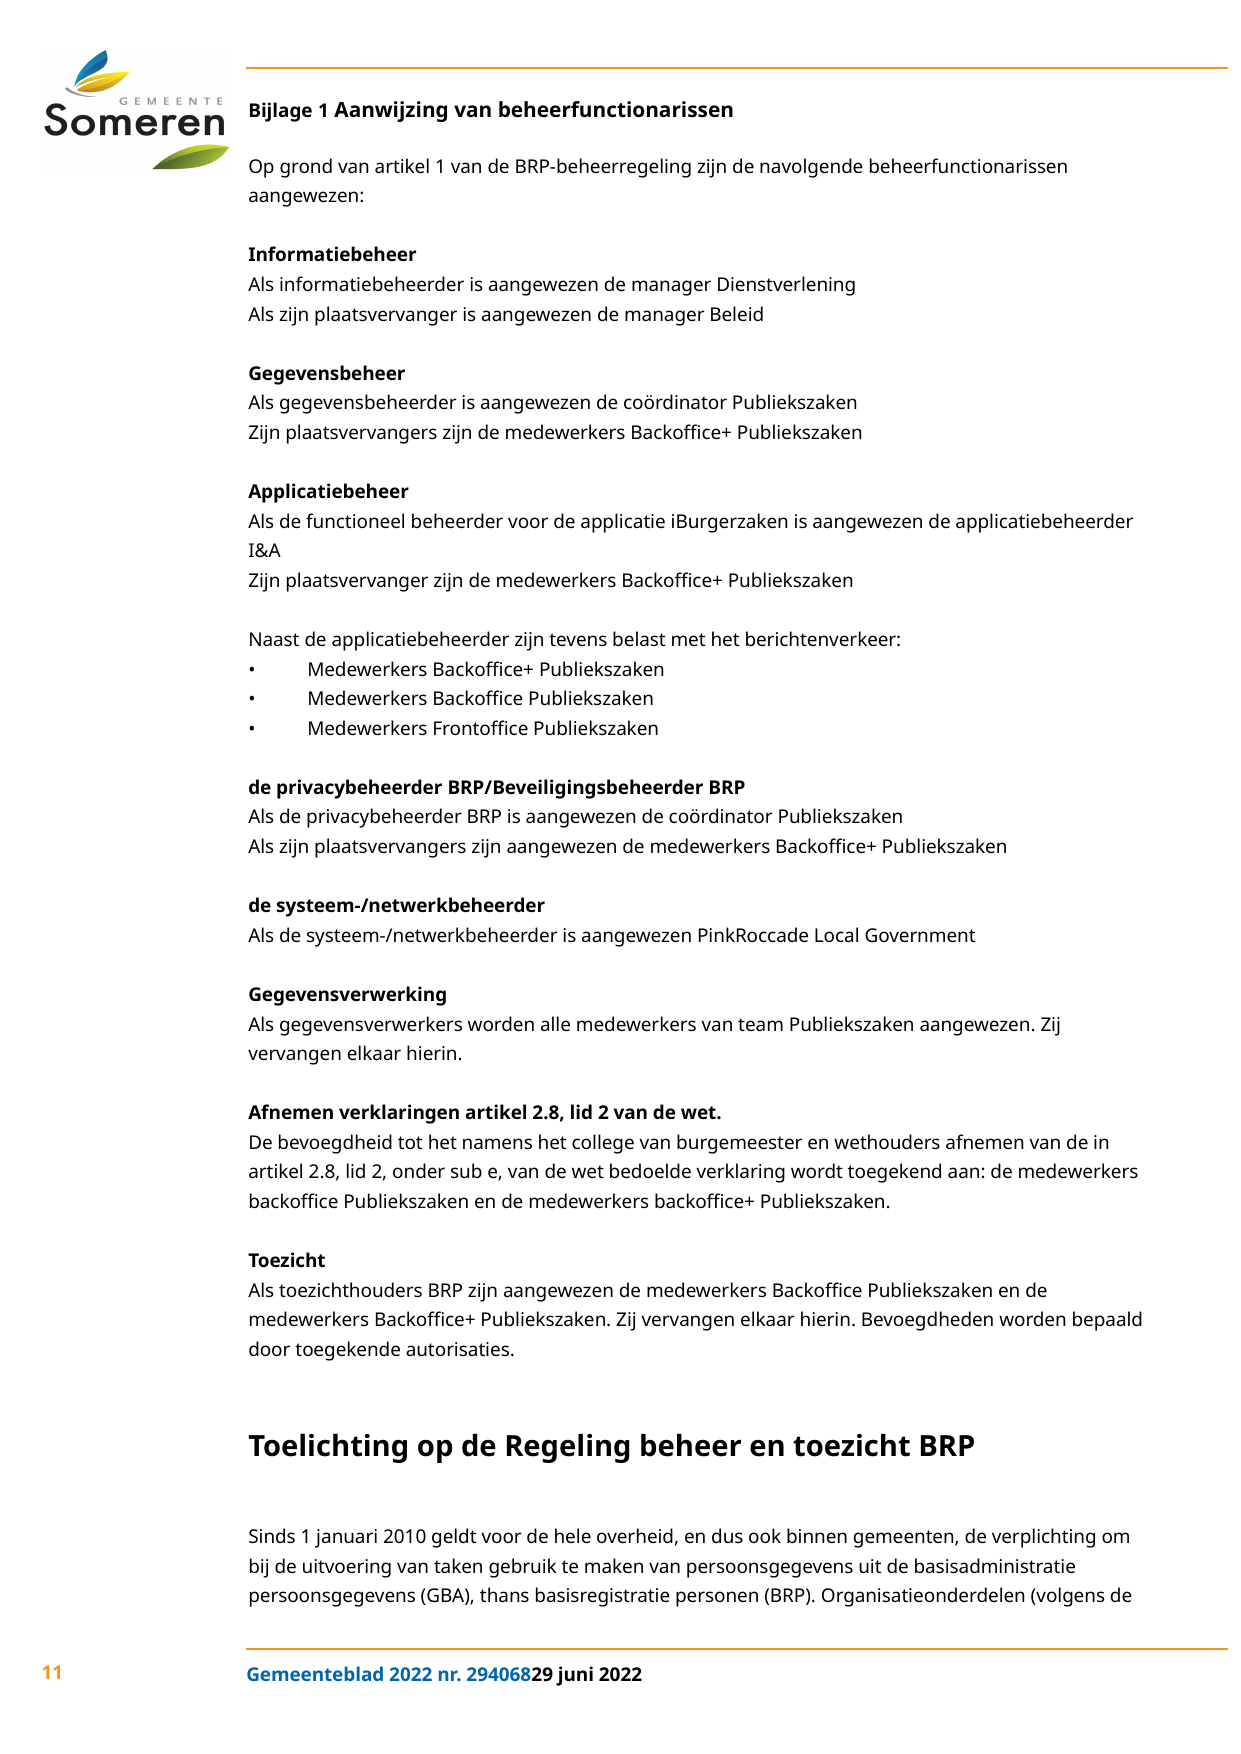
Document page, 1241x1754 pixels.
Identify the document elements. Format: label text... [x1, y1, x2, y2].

list Medewerkers Frontoffice Publiekszaken [248, 715, 1152, 741]
text Gegevensverwerking [248, 981, 1152, 1007]
text Informatiebeheer [248, 242, 1152, 267]
text Bijlage 1 Aanwijzing van beheerfunctionarissen [248, 95, 1152, 123]
text de privacybeheerder BRP/Beveiligingsbeheerder BRP [248, 774, 1152, 800]
text Als de functioneel beheerder voor de applicatie iBurgerzaken is aangewezen de applicatiebeheerder I&A [248, 508, 1152, 563]
text De bevoegdheid tot het namens het college van burgemeester en wethouders afnemen van de in artikel 2.8, lid 2, onder sub e, van de wet bedoelde verklaring wordt toegekend aan: de medewerkers backoffice Publiekszaken en de medewerkers backoffice+ Publiekszaken. [248, 1129, 1152, 1214]
text Als zijn plaatsvervanger is aangewezen de manager Beleid [248, 301, 1152, 327]
text Als de systeem-/netwerkbeheerder is aangewezen PinkRoccade Local Government [248, 922, 1152, 948]
text Naast de applicatiebeheerder zijn tevens belast met het berichtenverkeer: [248, 626, 1152, 652]
text Applicatiebeheer [248, 478, 1152, 504]
text Sinds 1 januari 2010 geldt voor de hele overheid, en dus ook binnen gemeenten, de verplichting om bij de uitvoering van taken gebruik te maken van persoonsgegevens uit de basisadministratie persoonsgegevens (GBA), thans basisregistratie personen (BRP). Organisatieonderdelen (volgens de [248, 1523, 1152, 1608]
list Medewerkers Backoffice Publiekszaken [248, 685, 1152, 711]
text Toelichting op de Regeling beheer en toezicht BRP [248, 1425, 1152, 1465]
text Gegevensbeheer [248, 360, 1152, 386]
picture [41, 47, 231, 172]
text Zijn plaatsvervangers zijn de medewerkers Backoffice+ Publiekszaken [248, 419, 1152, 445]
text Als gegevensbeheerder is aangewezen de coördinator Publiekszaken [248, 389, 1152, 415]
text de systeem-/netwerkbeheerder [248, 892, 1152, 918]
text Als informatiebeheerder is aangewezen de manager Dienstverlening [248, 271, 1152, 297]
text Als gegevensverwerkers worden alle medewerkers van team Publiekszaken aangewezen. Zij vervangen elkaar hierin. [248, 1011, 1152, 1066]
text Zijn plaatsvervanger zijn de medewerkers Backoffice+ Publiekszaken [248, 567, 1152, 593]
list Medewerkers Backoffice+ Publiekszaken [248, 656, 1152, 682]
text Als de privacybeheerder BRP is aangewezen de coördinator Publiekszaken [248, 804, 1152, 829]
text Op grond van artikel 1 van de BRP-beheerregeling zijn de navolgende beheerfunctionarissen aangewezen: [248, 153, 1152, 208]
text Als zijn plaatsvervangers zijn aangewezen de medewerkers Backoffice+ Publiekszaken [248, 833, 1152, 859]
text Als toezichthouders BRP zijn aangewezen de medewerkers Backoffice Publiekszaken en de medewerkers Backoffice+ Publiekszaken. Zij vervangen elkaar hierin. Bevoegdheden worden bepaald door toegekende autorisaties. [248, 1277, 1152, 1362]
text Toezicht [248, 1247, 1152, 1273]
text Afnemen verklaringen artikel 2.8, lid 2 van de wet. [248, 1099, 1152, 1125]
